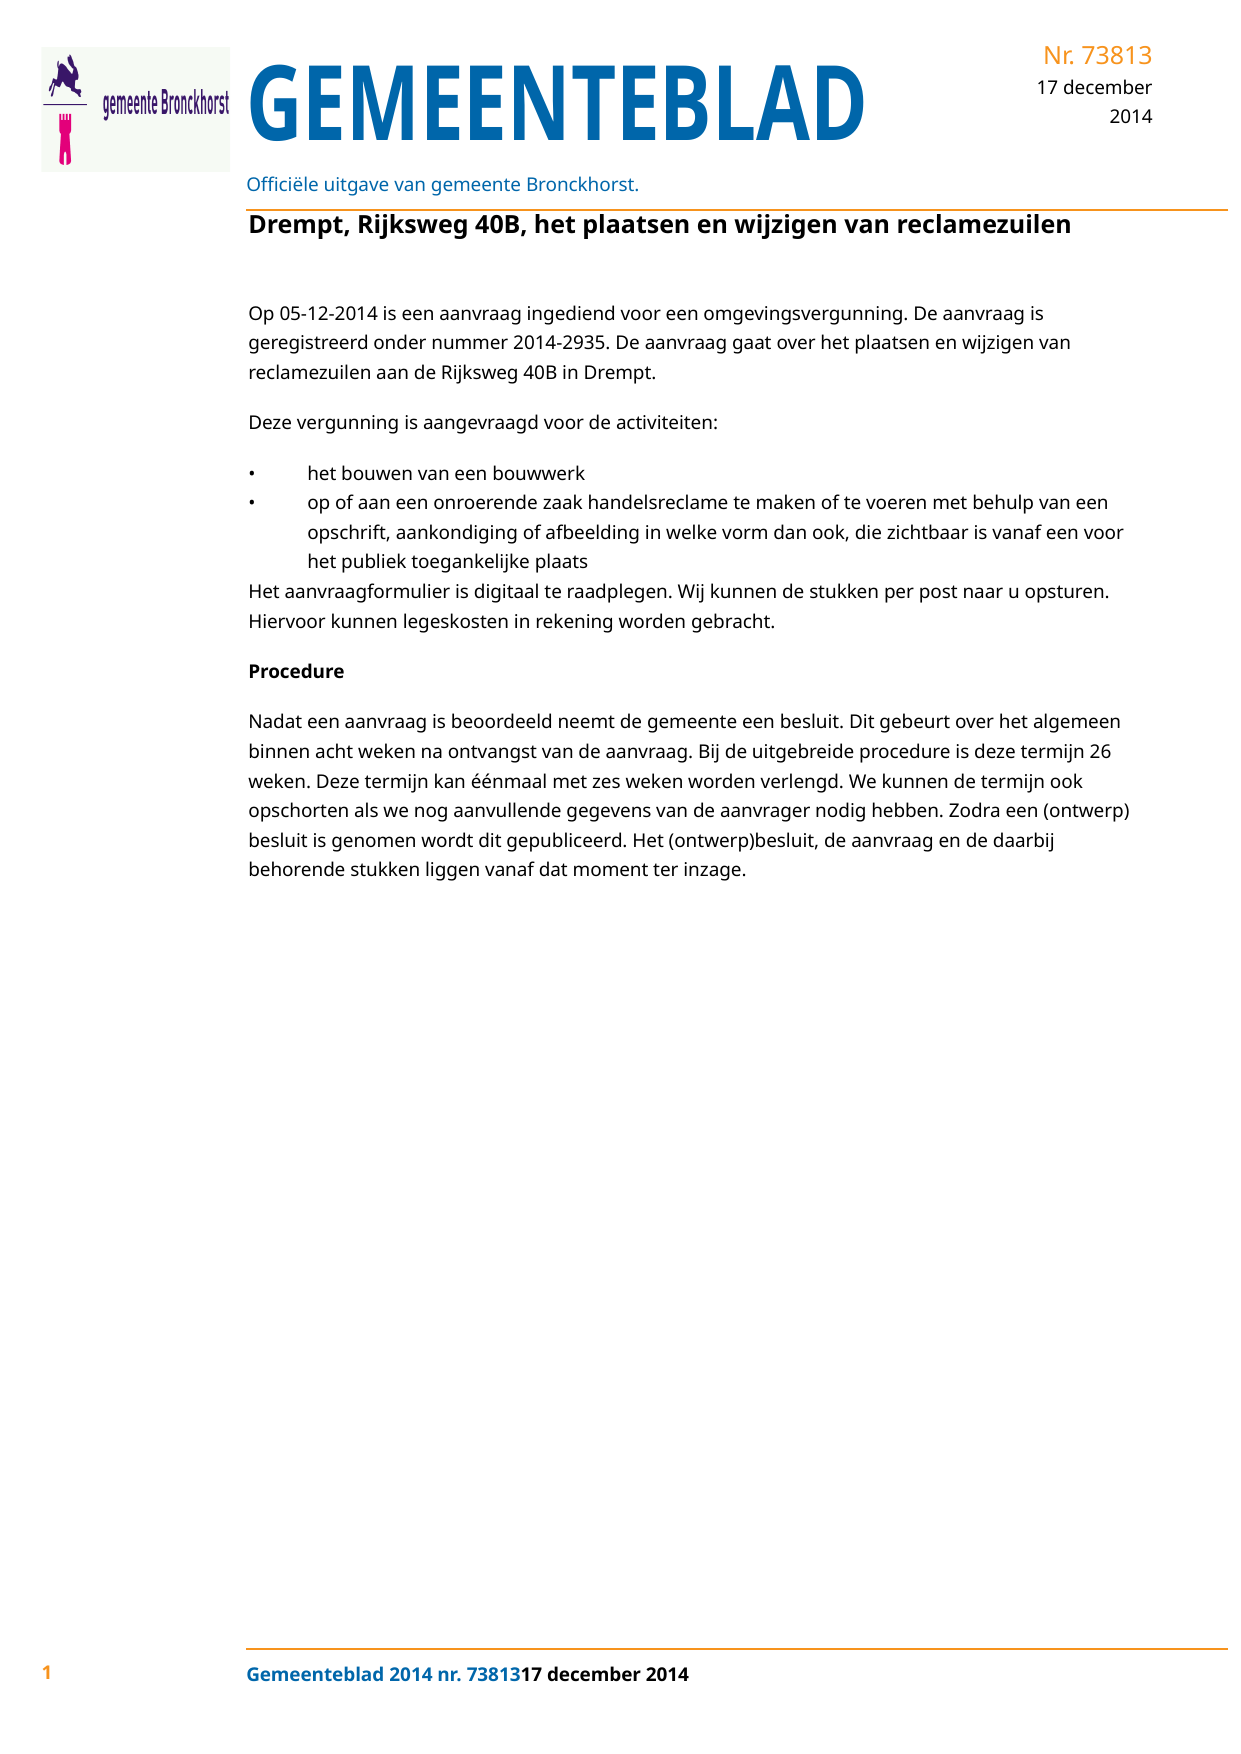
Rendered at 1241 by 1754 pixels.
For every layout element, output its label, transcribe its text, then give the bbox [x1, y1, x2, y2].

text Drempt, Rijksweg 40B, het plaatsen en wijzigen van reclamezuilen [248, 211, 1152, 241]
text Nadat een aanvraag is beoordeeld neemt de gemeente een besluit. Dit gebeurt over het algemeen binnen acht weken na ontvangst van de aanvraag. Bij de uitgebreide procedure is deze termijn 26 weken. Deze termijn kan éénmaal met zes weken worden verlengd. We kunnen de termijn ook opschorten als we nog aanvullende gegevens van de aanvrager nodig hebben. Zodra een (ontwerp) besluit is genomen wordt dit gepubliceerd. Het (ontwerp)besluit, de aanvraag en de daarbij behorende stukken liggen vanaf dat moment ter inzage. [248, 709, 1152, 882]
list het bouwen van een bouwwerk [248, 460, 1152, 486]
text Het aanvraagformulier is digitaal te raadplegen. Wij kunnen de stukken per post naar u opsturen. Hiervoor kunnen legeskosten in rekening worden gebracht. [248, 578, 1152, 633]
text Deze vergunning is aangevraagd voor de activiteiten: [248, 409, 1152, 435]
picture [41, 47, 231, 172]
text Op 05-12-2014 is een aanvraag ingediend voor een omgevingsvergunning. De aanvraag is geregistreerd onder nummer 2014-2935. De aanvraag gaat over het plaatsen en wijzigen van reclamezuilen aan de Rijksweg 40B in Drempt. [248, 300, 1152, 385]
text Procedure [248, 658, 1152, 684]
list op of aan een onroerende zaak handelsreclame te maken of te voeren met behulp van een opschrift, aankondiging of afbeelding in welke vorm dan ook, die zichtbaar is vanaf een voor het publiek toegankelijke plaats [248, 489, 1152, 574]
